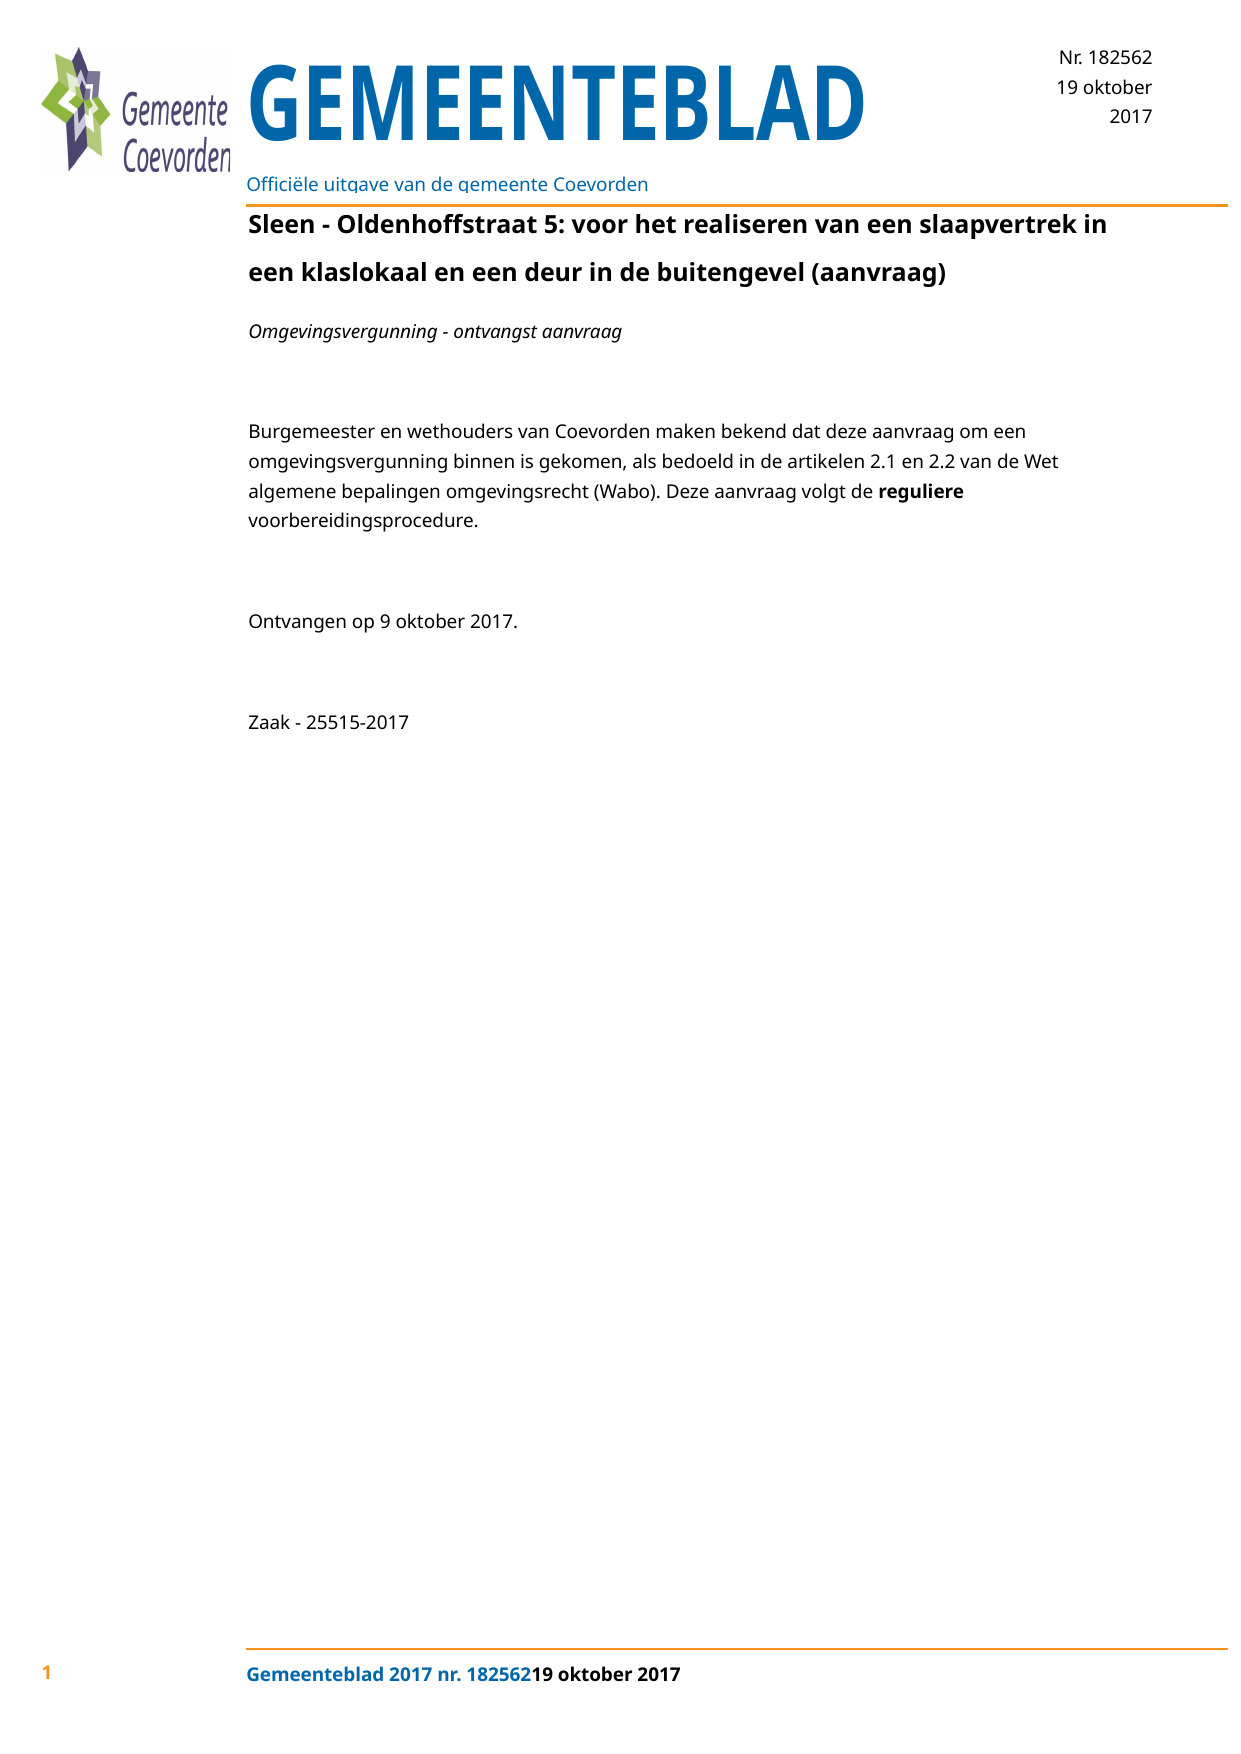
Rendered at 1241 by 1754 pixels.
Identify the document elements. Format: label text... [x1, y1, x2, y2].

text Ontvangen op 9 oktober 2017. [248, 608, 1152, 634]
text Sleen - Oldenhoffstraat 5: voor het realiseren van een slaapvertrek in een klaslokaal en een deur in de buitengevel (aanvraag) [248, 207, 1152, 288]
picture [41, 47, 231, 172]
text Burgemeester en wethouders van Coevorden maken bekend dat deze aanvraag om een omgevingsvergunning binnen is gekomen, als bedoeld in de artikelen 2.1 en 2.2 van de Wet algemene bepalingen omgevingsrecht (Wabo). Deze aanvraag volgt de reguliere voorbereidingsprocedure. [248, 419, 1152, 533]
text Omgevingsvergunning - ontvangst aanvraag [248, 318, 1152, 344]
text Zaak - 25515-2017 [248, 709, 1152, 735]
